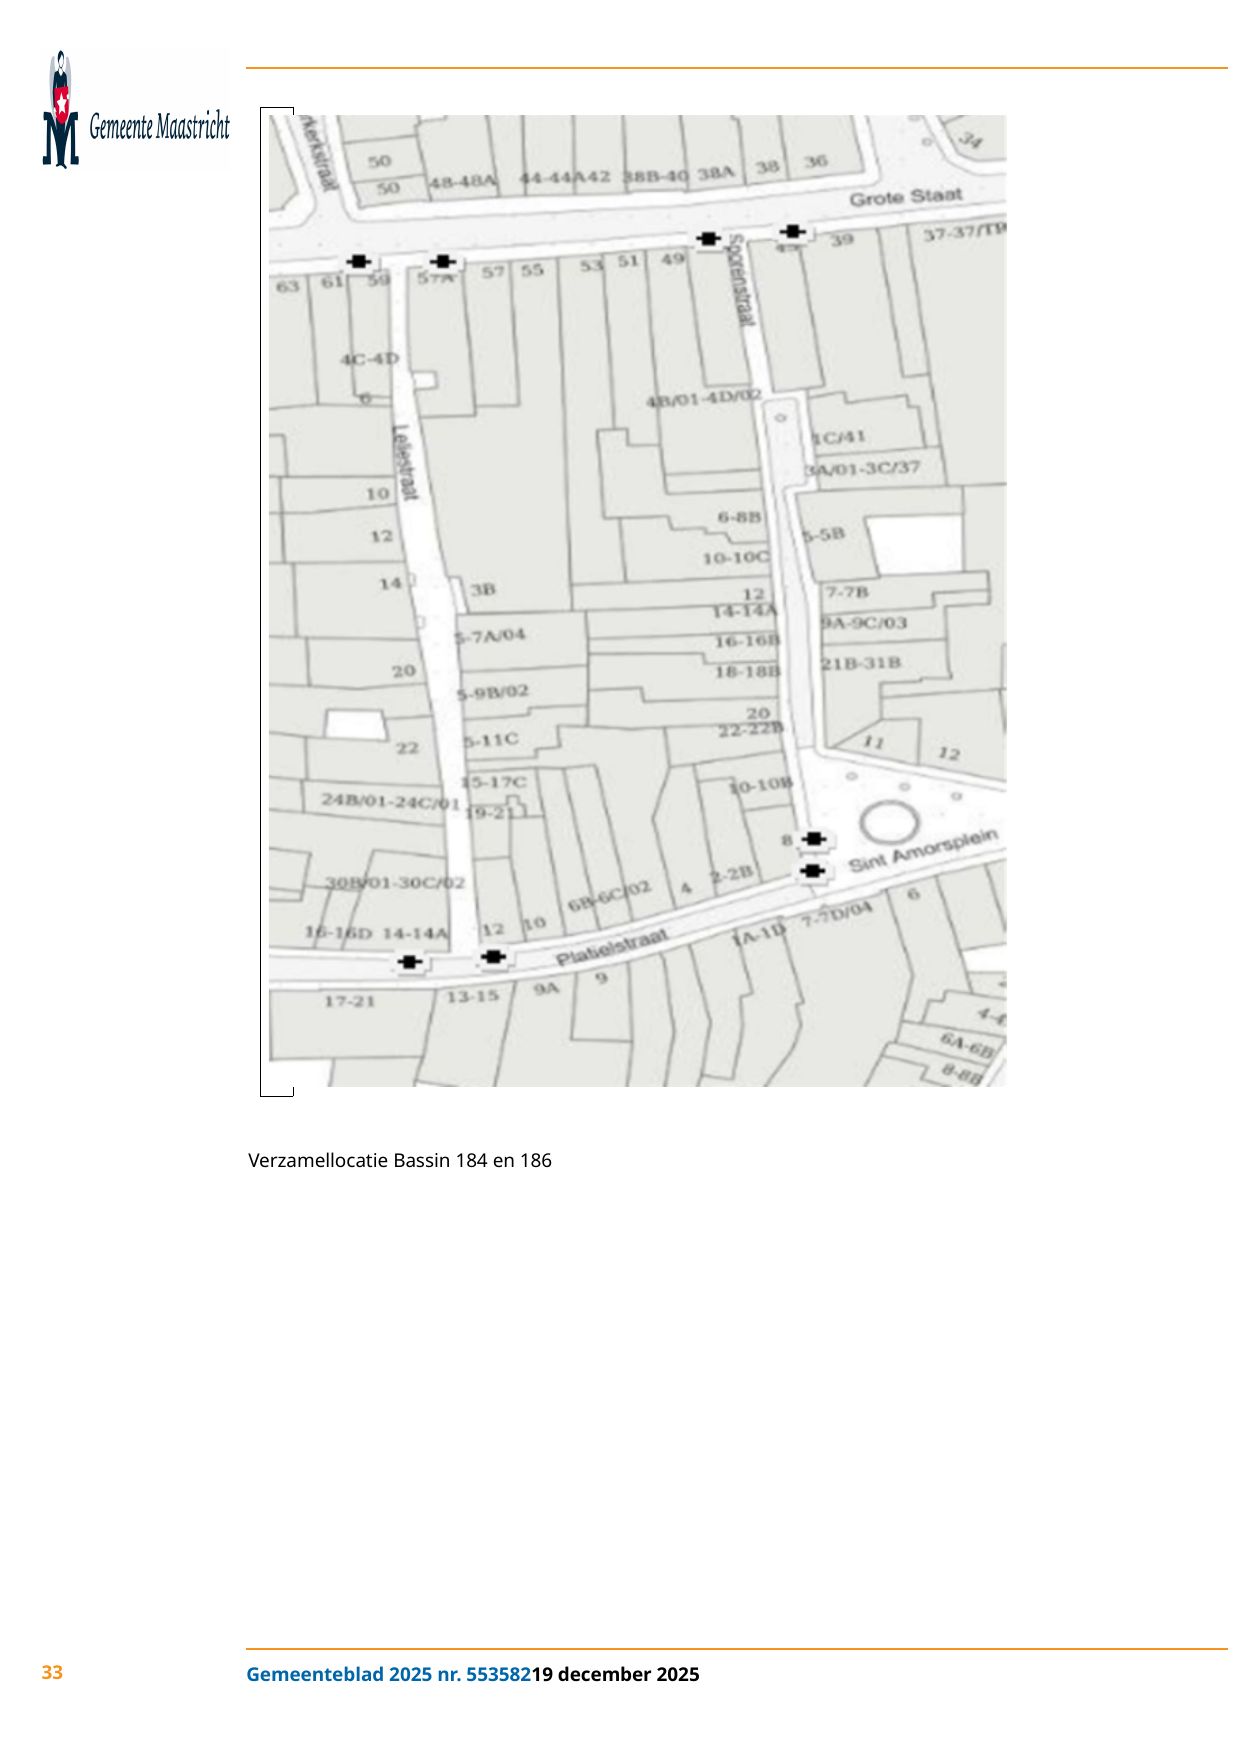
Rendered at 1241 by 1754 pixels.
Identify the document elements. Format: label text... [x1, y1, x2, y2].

text Verzamellocatie Bassin 184 en 186 [248, 1147, 1152, 1173]
picture [41, 47, 231, 172]
picture [268, 115, 1008, 1087]
